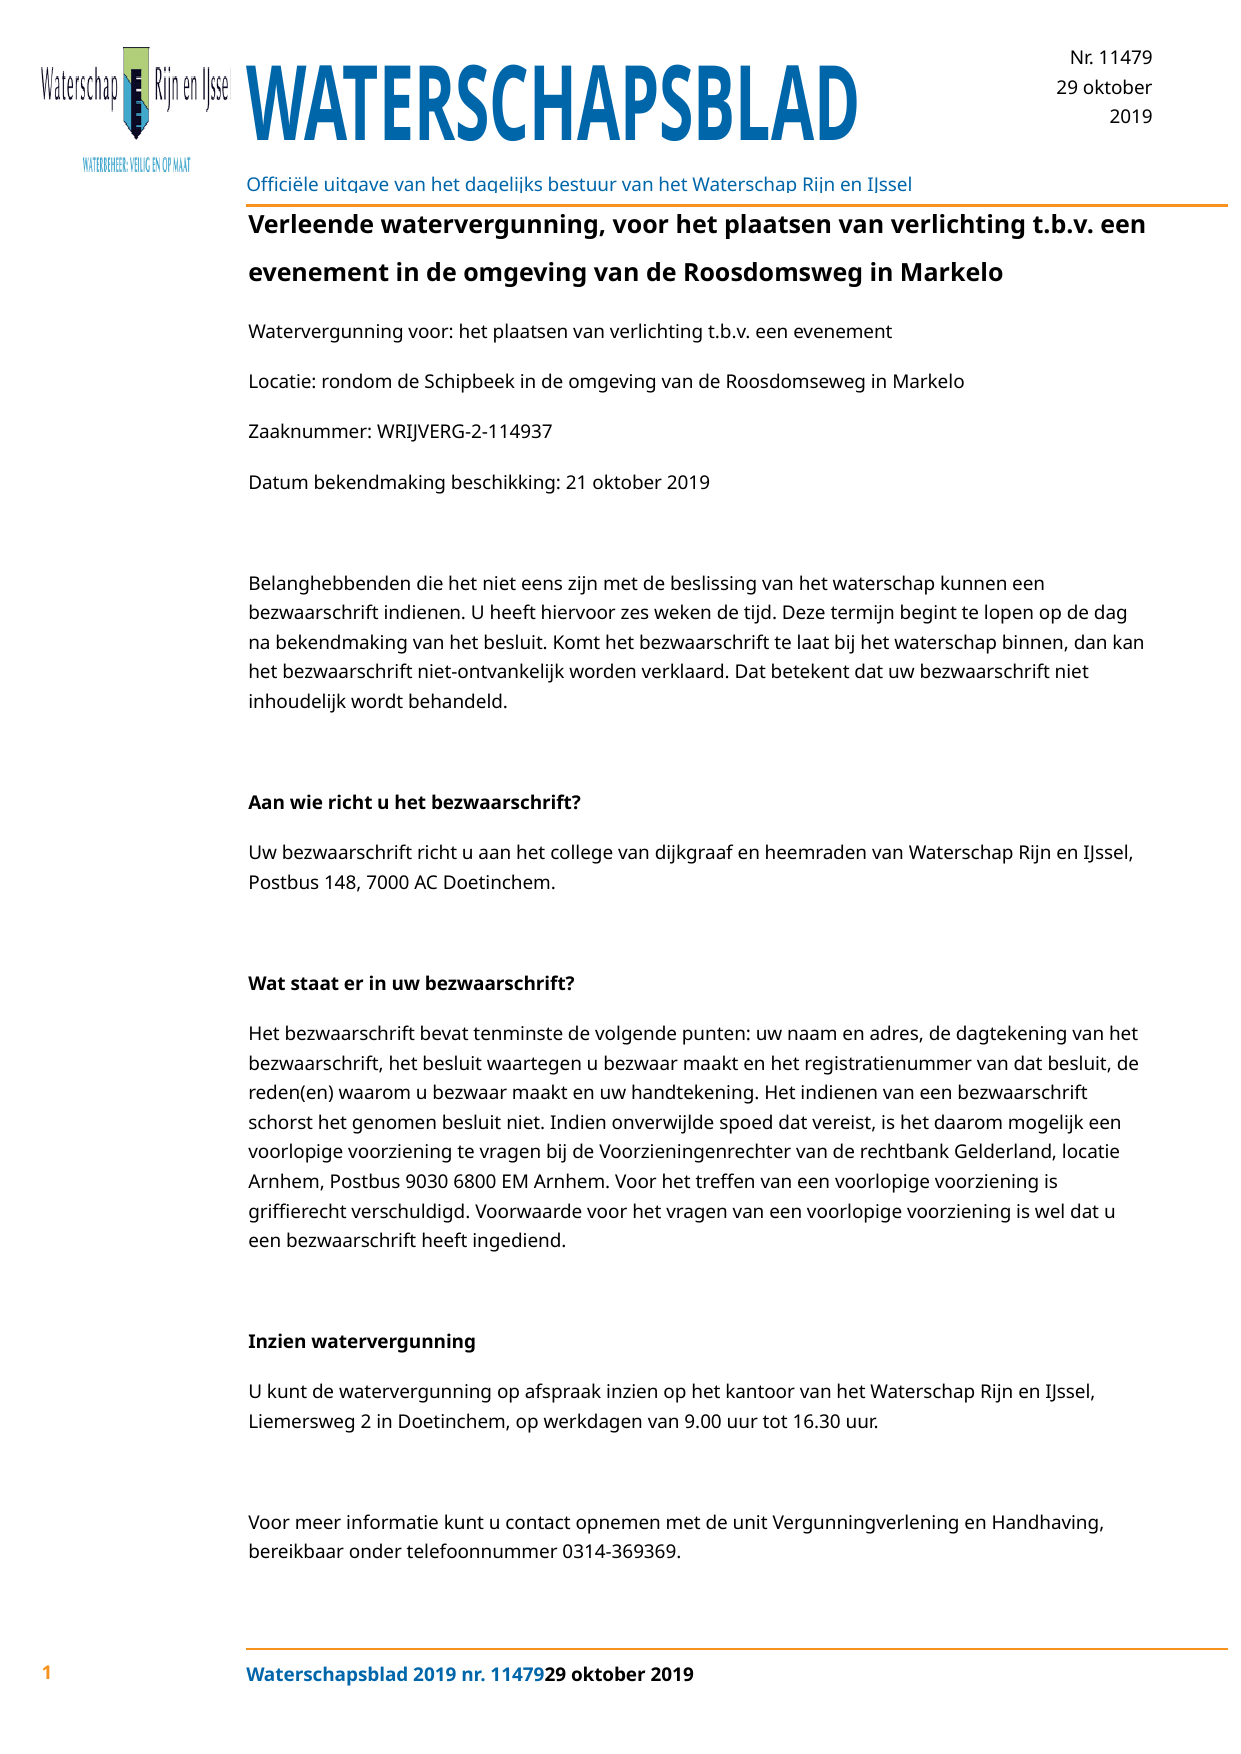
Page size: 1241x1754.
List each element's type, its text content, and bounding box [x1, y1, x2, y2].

text Uw bezwaarschrift richt u aan het college van dijkgraaf en heemraden van Waterschap Rijn en IJssel, Postbus 148, 7000 AC Doetinchem. [248, 839, 1152, 895]
text Voor meer informatie kunt u contact opnemen met de unit Vergunningverlening en Handhaving, bereikbaar onder telefoonnummer 0314-369369. [248, 1509, 1152, 1564]
text U kunt de watervergunning op afspraak inzien op het kantoor van het Waterschap Rijn en IJssel, Liemersweg 2 in Doetinchem, op werkdagen van 9.00 uur tot 16.30 uur. [248, 1379, 1152, 1434]
text Aan wie richt u het bezwaarschrift? [248, 789, 1152, 815]
picture [41, 47, 231, 172]
text Datum bekendmaking beschikking: 21 oktober 2019 [248, 469, 1152, 495]
text Wat staat er in uw bezwaarschrift? [248, 970, 1152, 996]
text Watervergunning voor: het plaatsen van verlichting t.b.v. een evenement [248, 318, 1152, 344]
text Inzien watervergunning [248, 1328, 1152, 1354]
text Het bezwaarschrift bevat tenminste de volgende punten: uw naam en adres, de dagtekening van het bezwaarschrift, het besluit waartegen u bezwaar maakt en het registratienummer van dat besluit, de reden(en) waarom u bezwaar maakt en uw handtekening. Het indienen van een bezwaarschrift schorst het genomen besluit niet. Indien onverwijlde spoed dat vereist, is het daarom mogelijk een voorlopige voorziening te vragen bij de Voorzieningenrechter van de rechtbank Gelderland, locatie Arnhem, Postbus 9030 6800 EM Arnhem. Voor het treffen van een voorlopige voorziening is griffierecht verschuldigd. Voorwaarde voor het vragen van een voorlopige voorziening is wel dat u een bezwaarschrift heeft ingediend. [248, 1020, 1152, 1253]
text Zaaknummer: WRIJVERG-2-114937 [248, 419, 1152, 444]
text Belanghebbenden die het niet eens zijn met de beslissing van het waterschap kunnen een bezwaarschrift indienen. U heeft hiervoor zes weken de tijd. Deze termijn begint te lopen op de dag na bekendmaking van het besluit. Komt het bezwaarschrift te laat bij het waterschap binnen, dan kan het bezwaarschrift niet-ontvankelijk worden verklaard. Dat betekent dat uw bezwaarschrift niet inhoudelijk wordt behandeld. [248, 570, 1152, 714]
text Locatie: rondom de Schipbeek in de omgeving van de Roosdomseweg in Markelo [248, 368, 1152, 394]
text Verleende watervergunning, voor het plaatsen van verlichting t.b.v. een evenement in de omgeving van de Roosdomsweg in Markelo [248, 207, 1152, 288]
